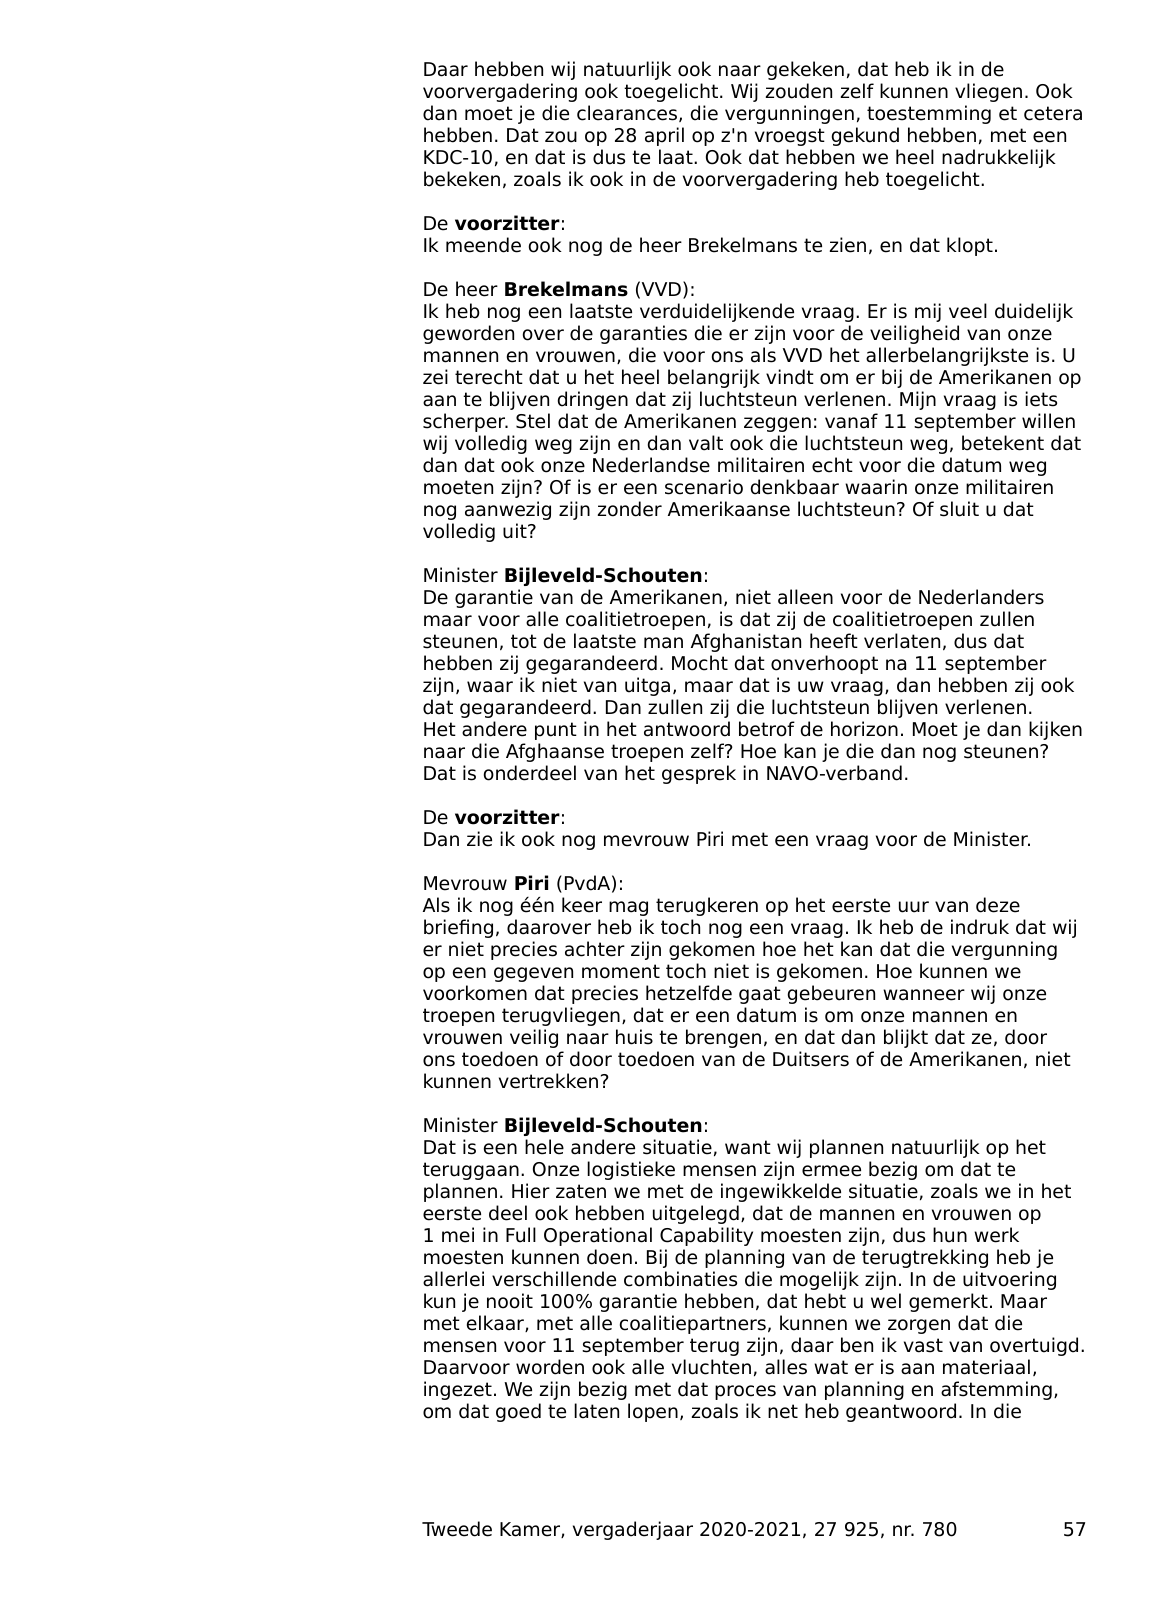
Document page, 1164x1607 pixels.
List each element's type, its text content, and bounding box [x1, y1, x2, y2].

text Het andere punt in het antwoord betrof de horizon. Moet je dan kijken naar die Afghaanse troepen zelf? Hoe kan je die dan nog steunen? Dat is onderdeel van het gesprek in NAVO-verband. [422, 719, 1087, 785]
text Ik heb nog een laatste verduidelijkende vraag. Er is mij veel duidelijk geworden over de garanties die er zijn voor de veiligheid van onze mannen en vrouwen, die voor ons als VVD het allerbelangrijkste is. U zei terecht dat u het heel belangrijk vindt om er bij de Amerikanen op aan te blijven dringen dat zij luchtsteun verlenen. Mijn vraag is iets scherper. Stel dat de Amerikanen zeggen: vanaf 11 september willen wij volledig weg zijn en dan valt ook die luchtsteun weg, betekent dat dan dat ook onze Nederlandse militairen echt voor die datum weg moeten zijn? Of is er een scenario denkbaar waarin onze militairen nog aanwezig zijn zonder Amerikaanse luchtsteun? Of sluit u dat volledig uit? [422, 301, 1087, 543]
text Mevrouw Piri (PvdA): [422, 873, 1087, 895]
text De voorzitter: [422, 807, 1087, 829]
text Als ik nog één keer mag terugkeren op het eerste uur van deze briefing, daarover heb ik toch nog een vraag. Ik heb de indruk dat wij er niet precies achter zijn gekomen hoe het kan dat die vergunning op een gegeven moment toch niet is gekomen. Hoe kunnen we voorkomen dat precies hetzelfde gaat gebeuren wanneer wij onze troepen terugvliegen, dat er een datum is om onze mannen en vrouwen veilig naar huis te brengen, en dat dan blijkt dat ze, door ons toedoen of door toedoen van de Duitsers of de Amerikanen, niet kunnen vertrekken? [422, 895, 1087, 1093]
text De garantie van de Amerikanen, niet alleen voor de Nederlanders maar voor alle coalitietroepen, is dat zij de coalitietroepen zullen steunen, tot de laatste man Afghanistan heeft verlaten, dus dat hebben zij gegarandeerd. Mocht dat onverhoopt na 11 september zijn, waar ik niet van uitga, maar dat is uw vraag, dan hebben zij ook dat gegarandeerd. Dan zullen zij die luchtsteun blijven verlenen. [422, 587, 1087, 719]
text Minister Bijleveld-Schouten: [422, 565, 1087, 587]
text De heer Brekelmans (VVD): [422, 279, 1087, 301]
text Ik meende ook nog de heer Brekelmans te zien, en dat klopt. [422, 235, 1087, 257]
text Dat is een hele andere situatie, want wij plannen natuurlijk op het teruggaan. Onze logistieke mensen zijn ermee bezig om dat te plannen. Hier zaten we met de ingewikkelde situatie, zoals we in het eerste deel ook hebben uitgelegd, dat de mannen en vrouwen op 1 mei in Full Operational Capability moesten zijn, dus hun werk moesten kunnen doen. Bij de planning van de terugtrekking heb je allerlei verschillende combinaties die mogelijk zijn. In de uitvoering kun je nooit 100% garantie hebben, dat hebt u wel gemerkt. Maar met elkaar, met alle coalitiepartners, kunnen we zorgen dat die mensen voor 11 september terug zijn, daar ben ik vast van overtuigd. Daarvoor worden ook alle vluchten, alles wat er is aan materiaal, ingezet. We zijn bezig met dat proces van planning en afstemming, om dat goed te laten lopen, zoals ik net heb geantwoord. In die [422, 1137, 1087, 1423]
text Dan zie ik ook nog mevrouw Piri met een vraag voor de Minister. [422, 829, 1087, 851]
text Daar hebben wij natuurlijk ook naar gekeken, dat heb ik in de voorvergadering ook toegelicht. Wij zouden zelf kunnen vliegen. Ook dan moet je die clearances, die vergunningen, toestemming et cetera hebben. Dat zou op 28 april op z'n vroegst gekund hebben, met een KDC-10, en dat is dus te laat. Ook dat hebben we heel nadrukkelijk bekeken, zoals ik ook in de voorvergadering heb toegelicht. [422, 59, 1087, 191]
text De voorzitter: [422, 213, 1087, 235]
text Minister Bijleveld-Schouten: [422, 1115, 1087, 1137]
